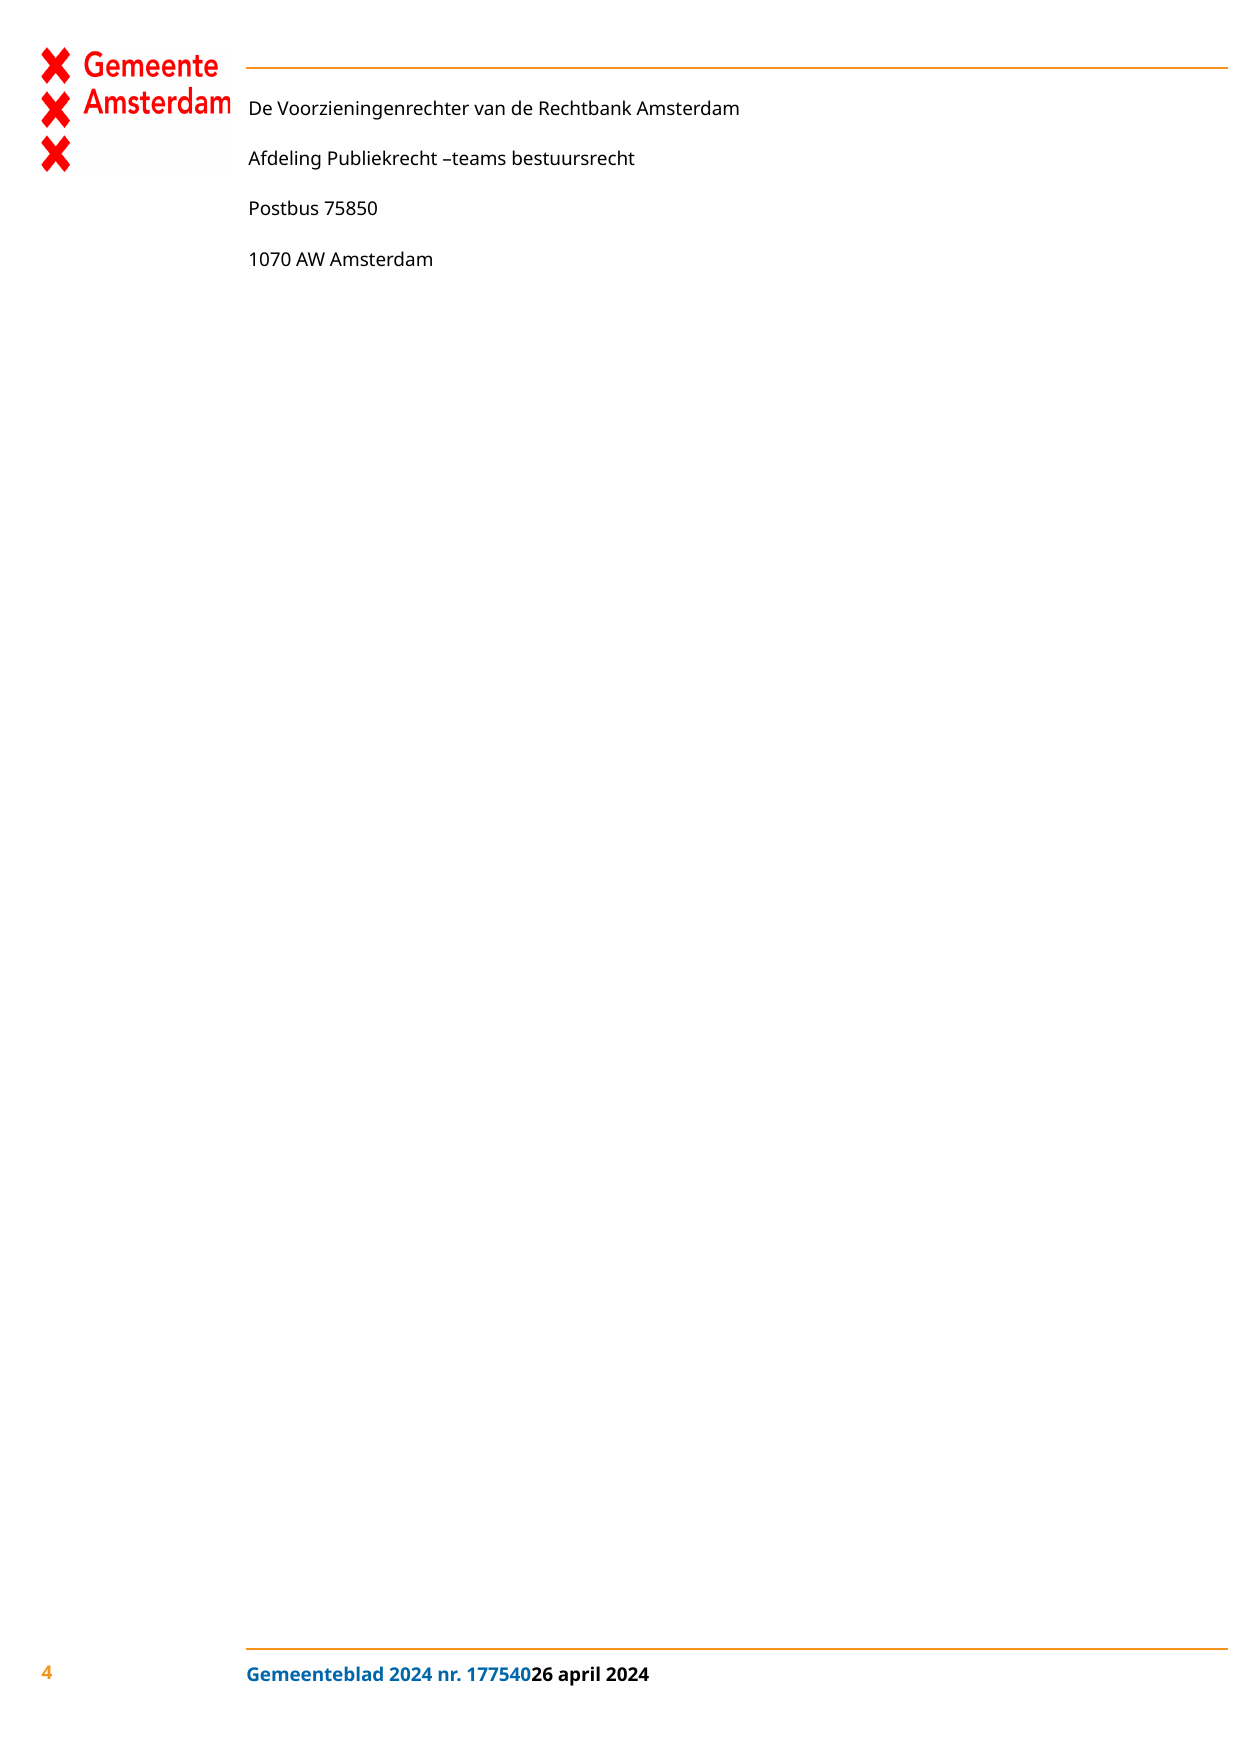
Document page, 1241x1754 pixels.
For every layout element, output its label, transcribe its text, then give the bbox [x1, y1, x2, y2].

text Postbus 75850 [248, 196, 1152, 221]
picture [41, 47, 231, 172]
text 1070 AW Amsterdam [248, 246, 1152, 272]
text Afdeling Publiekrecht –teams bestuursrecht [248, 145, 1152, 171]
text De Voorzieningenrechter van de Rechtbank Amsterdam [248, 95, 1152, 121]
